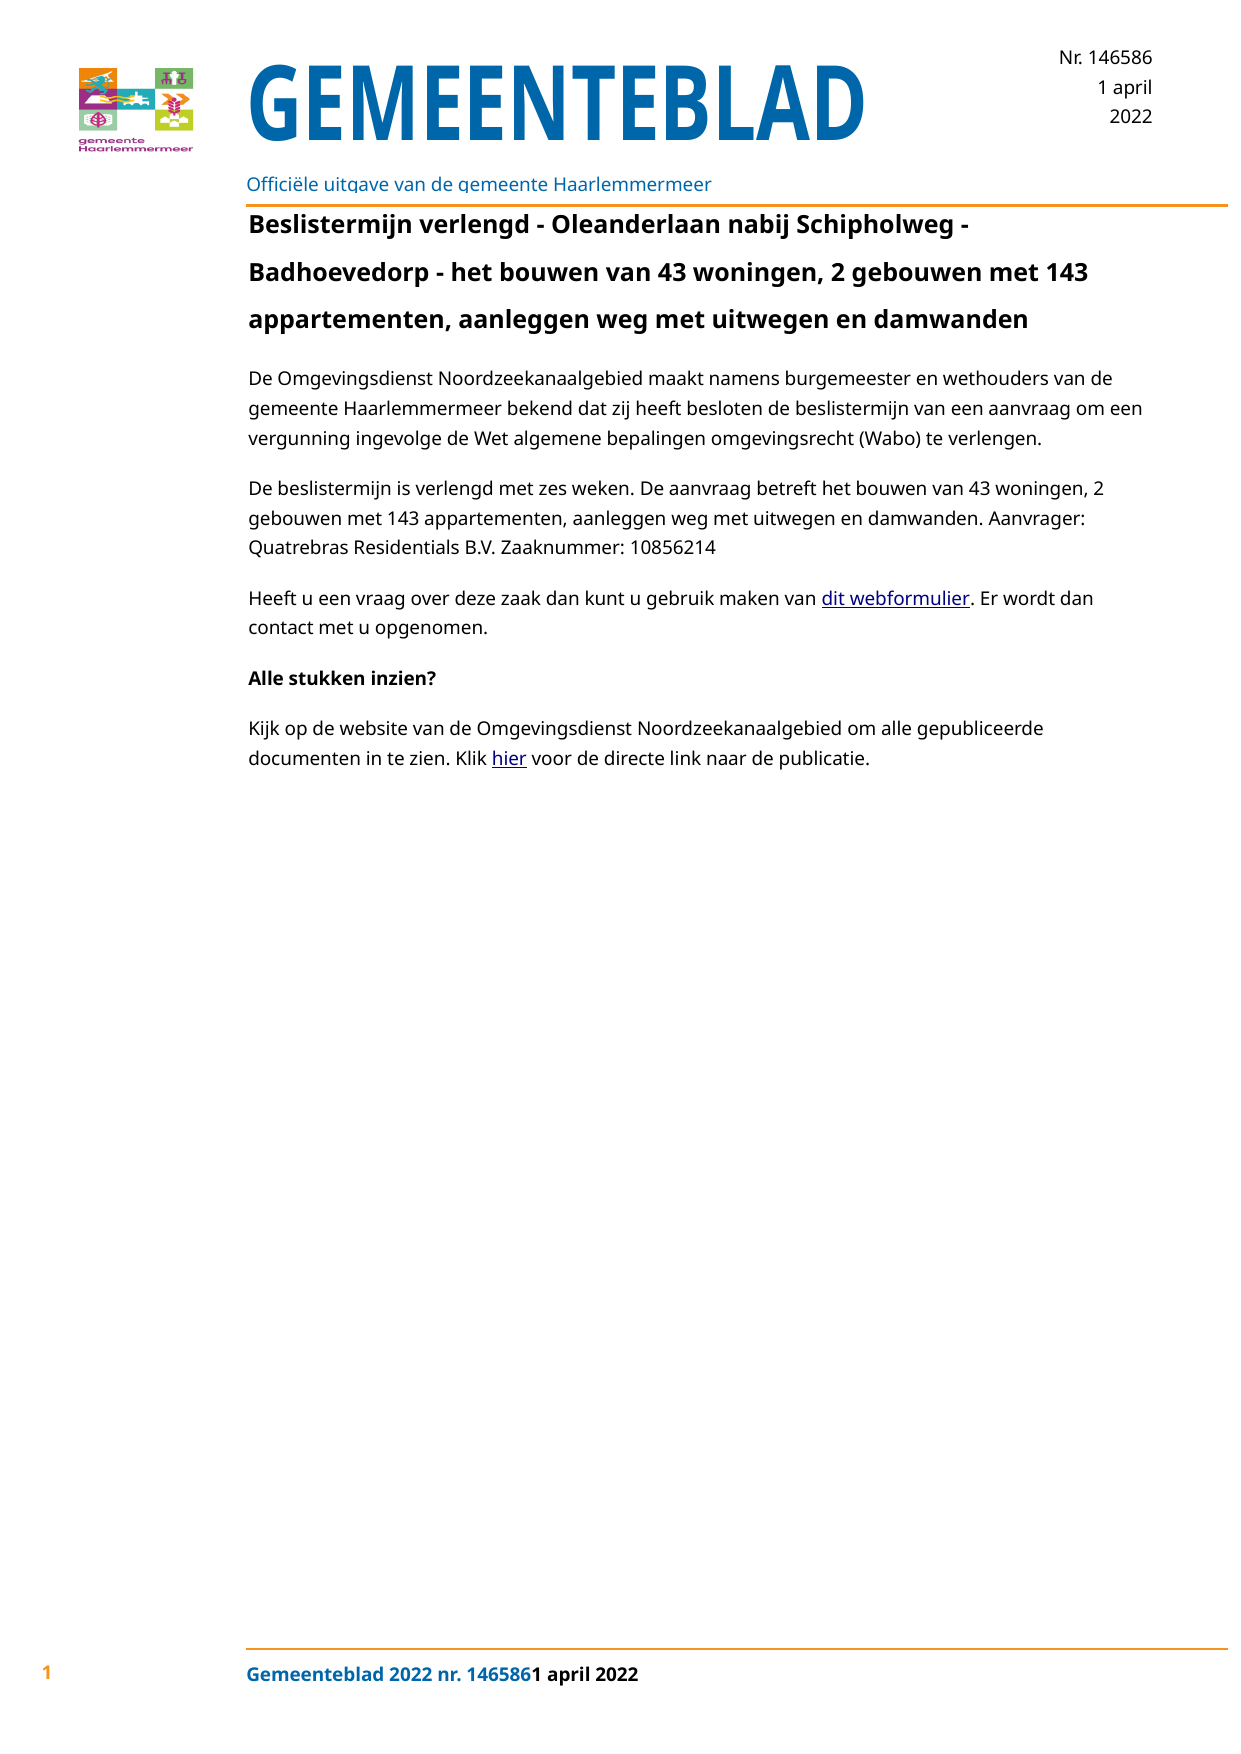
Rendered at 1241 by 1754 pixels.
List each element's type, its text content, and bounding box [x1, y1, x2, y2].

text Kijk op de website van de Omgevingsdienst Noordzeekanaalgebied om alle gepubliceerde documenten in te zien. Klik hier voor de directe link naar de publicatie. [248, 715, 1152, 770]
text Alle stukken inzien? [248, 665, 1152, 690]
text De beslistermijn is verlengd met zes weken. De aanvraag betreft het bouwen van 43 woningen, 2 gebouwen met 143 appartementen, aanleggen weg met uitwegen en damwanden. Aanvrager: Quatrebras Residentials B.V. Zaaknummer: 10856214 [248, 475, 1152, 560]
text Beslistermijn verlengd - Oleanderlaan nabij Schipholweg - Badhoevedorp - het bouwen van 43 woningen, 2 gebouwen met 143 appartementen, aanleggen weg met uitwegen en damwanden [248, 207, 1152, 336]
picture [41, 47, 231, 172]
text De Omgevingsdienst Noordzeekanaalgebied maakt namens burgemeester en wethouders van de gemeente Haarlemmermeer bekend dat zij heeft besloten de beslistermijn van een aanvraag om een vergunning ingevolge de Wet algemene bepalingen omgevingsrecht (Wabo) te verlengen. [248, 366, 1152, 450]
text Heeft u een vraag over deze zaak dan kunt u gebruik maken van dit webformulier. Er wordt dan contact met u opgenomen. [248, 585, 1152, 640]
